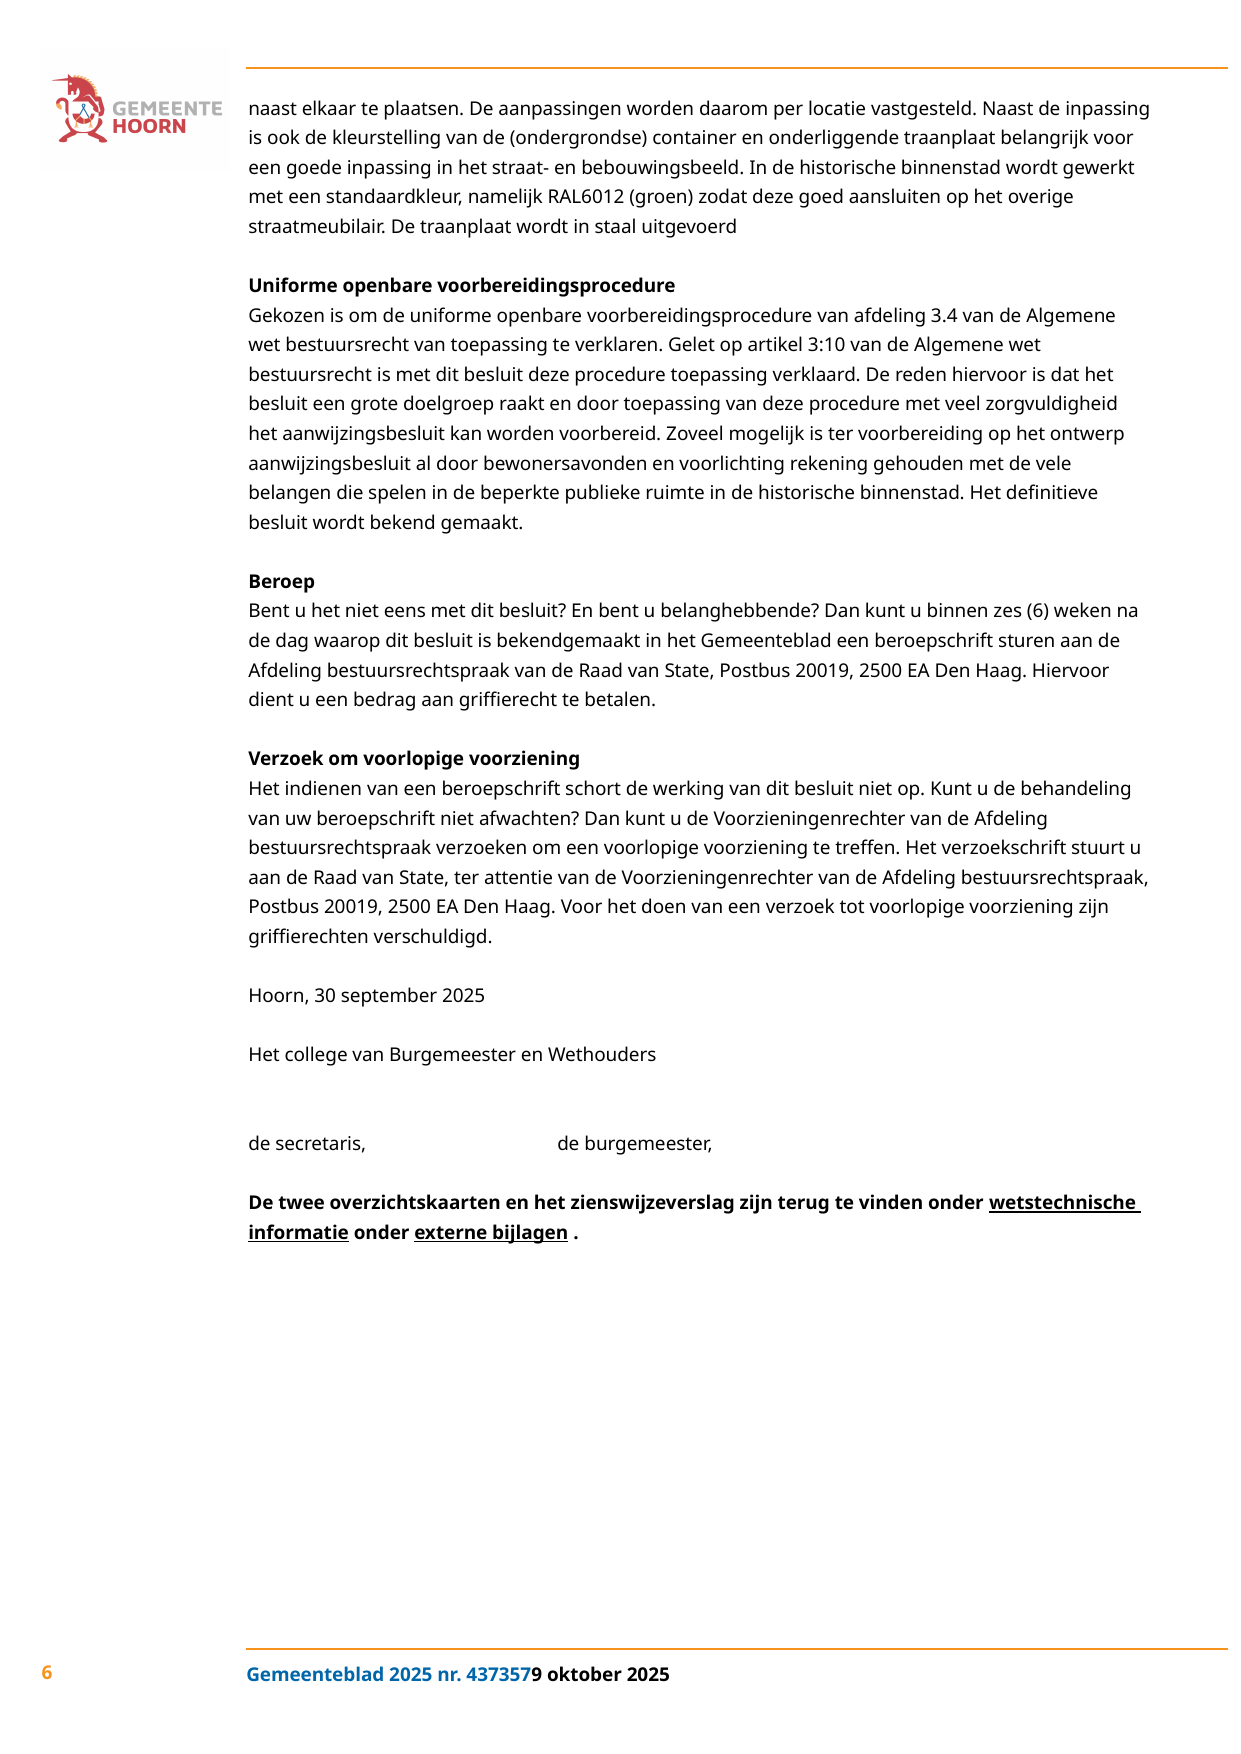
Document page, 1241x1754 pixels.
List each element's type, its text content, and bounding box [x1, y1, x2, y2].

text naast elkaar te plaatsen. De aanpassingen worden daarom per locatie vastgesteld. Naast de inpassing is ook de kleurstelling van de (ondergrondse) container en onderliggende traanplaat belangrijk voor een goede inpassing in het straat- en bebouwingsbeeld. In de historische binnenstad wordt gewerkt met een standaardkleur, namelijk RAL6012 (groen) zodat deze goed aansluiten op het overige straatmeubilair. De traanplaat wordt in staal uitgevoerd [248, 95, 1152, 239]
text De twee overzichtskaarten en het zienswijzeverslag zijn terug te vinden onder wetstechnische informatie onder externe bijlagen . [248, 1189, 1152, 1245]
text Het indienen van een beroepschrift schort de werking van dit besluit niet op. Kunt u de behandeling van uw beroepschrift niet afwachten? Dan kunt u de Voorzieningenrechter van de Afdeling bestuursrechtspraak verzoeken om een voorlopige voorziening te treffen. Het verzoekschrift stuurt u aan de Raad van State, ter attentie van de Voorzieningenrechter van de Afdeling bestuursrechtspraak, Postbus 20019, 2500 EA Den Haag. Voor het doen van een verzoek tot voorlopige voorziening zijn griffierechten verschuldigd. [248, 775, 1152, 949]
text Uniforme openbare voorbereidingsprocedure [248, 272, 1152, 298]
text Gekozen is om de uniforme openbare voorbereidingsprocedure van afdeling 3.4 van de Algemene wet bestuursrecht van toepassing te verklaren. Gelet op artikel 3:10 van de Algemene wet bestuursrecht is met dit besluit deze procedure toepassing verklaard. De reden hiervoor is dat het besluit een grote doelgroep raakt en door toepassing van deze procedure met veel zorgvuldigheid het aanwijzingsbesluit kan worden voorbereid. Zoveel mogelijk is ter voorbereiding op het ontwerp aanwijzingsbesluit al door bewonersavonden en voorlichting rekening gehouden met de vele belangen die spelen in de beperkte publieke ruimte in de historische binnenstad. Het definitieve besluit wordt bekend gemaakt. [248, 302, 1152, 535]
text Bent u het niet eens met dit besluit? En bent u belanghebbende? Dan kunt u binnen zes (6) weken na de dag waarop dit besluit is bekendgemaakt in het Gemeenteblad een beroepschrift sturen aan de Afdeling bestuursrechtspraak van de Raad van State, Postbus 20019, 2500 EA Den Haag. Hiervoor dient u een bedrag aan griffierecht te betalen. [248, 598, 1152, 712]
text Hoorn, 30 september 2025 [248, 982, 1152, 1008]
picture [41, 47, 231, 172]
text Het college van Burgemeester en Wethouders [248, 1041, 1152, 1067]
text Verzoek om voorlopige voorziening [248, 746, 1152, 771]
text Beroep [248, 568, 1152, 594]
text de secretaris, de burgemeester, [248, 1130, 1152, 1156]
